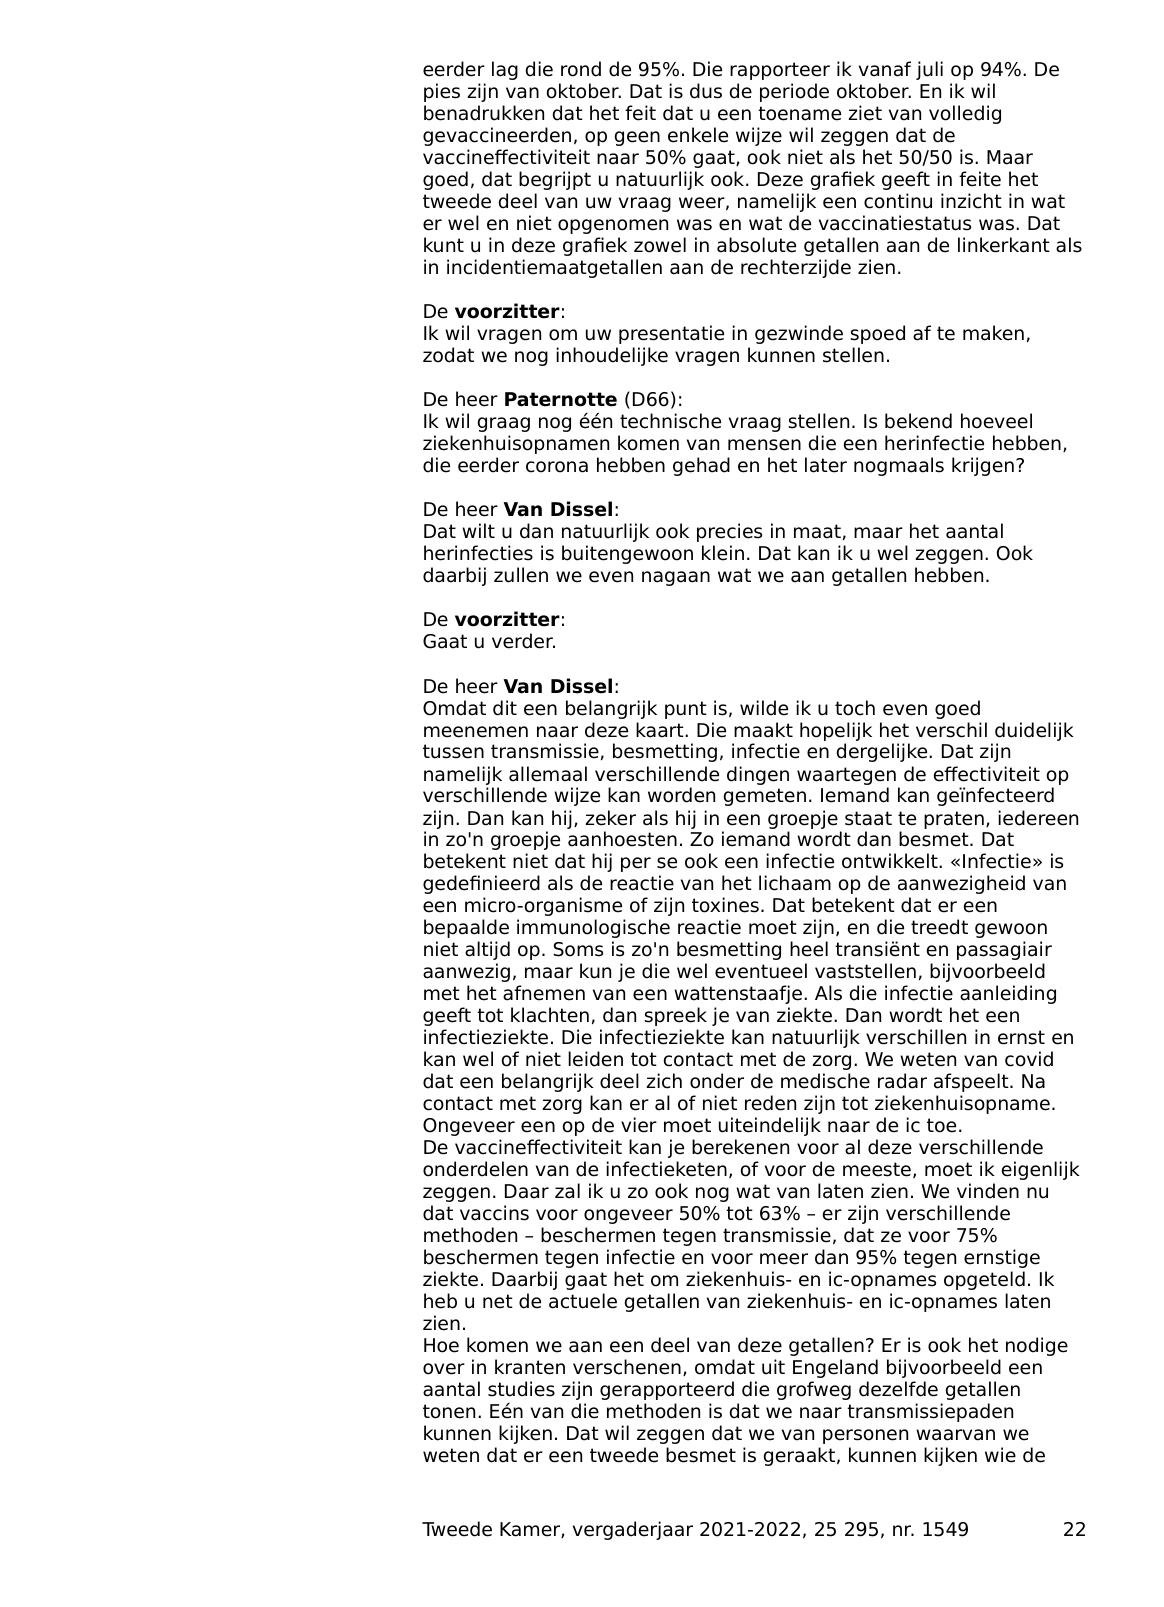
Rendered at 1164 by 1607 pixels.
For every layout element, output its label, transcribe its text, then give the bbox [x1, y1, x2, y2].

text Hoe komen we aan een deel van deze getallen? Er is ook het nodige over in kranten verschenen, omdat uit Engeland bijvoorbeeld een aantal studies zijn gerapporteerd die grofweg dezelfde getallen tonen. Eén van die methoden is dat we naar transmissiepaden kunnen kijken. Dat wil zeggen dat we van personen waarvan we weten dat er een tweede besmet is geraakt, kunnen kijken wie de [422, 1335, 1087, 1467]
text Omdat dit een belangrijk punt is, wilde ik u toch even goed meenemen naar deze kaart. Die maakt hopelijk het verschil duidelijk tussen transmissie, besmetting, infectie en dergelijke. Dat zijn namelijk allemaal verschillende dingen waartegen de effectiviteit op verschillende wijze kan worden gemeten. Iemand kan geïnfecteerd zijn. Dan kan hij, zeker als hij in een groepje staat te praten, iedereen in zo'n groepje aanhoesten. Zo iemand wordt dan besmet. Dat betekent niet dat hij per se ook een infectie ontwikkelt. «Infectie» is gedefinieerd als de reactie van het lichaam op de aanwezigheid van een micro-organisme of zijn toxines. Dat betekent dat er een bepaalde immunologische reactie moet zijn, en die treedt gewoon niet altijd op. Soms is zo'n besmetting heel transiënt en passagiair aanwezig, maar kun je die wel eventueel vaststellen, bijvoorbeeld met het afnemen van een wattenstaafje. Als die infectie aanleiding geeft tot klachten, dan spreek je van ziekte. Dan wordt het een infectieziekte. Die infectieziekte kan natuurlijk verschillen in ernst en kan wel of niet leiden tot contact met de zorg. We weten van covid dat een belangrijk deel zich onder de medische radar afspeelt. Na contact met zorg kan er al of niet reden zijn tot ziekenhuisopname. Ongeveer een op de vier moet uiteindelijk naar de ic toe. [422, 697, 1087, 1137]
text Dat wilt u dan natuurlijk ook precies in maat, maar het aantal herinfecties is buitengewoon klein. Dat kan ik u wel zeggen. Ook daarbij zullen we even nagaan wat we aan getallen hebben. [422, 521, 1087, 587]
text De voorzitter: [422, 609, 1087, 631]
text De voorzitter: [422, 301, 1087, 323]
text Gaat u verder. [422, 631, 1087, 653]
text Ik wil graag nog één technische vraag stellen. Is bekend hoeveel ziekenhuisopnamen komen van mensen die een herinfectie hebben, die eerder corona hebben gehad en het later nogmaals krijgen? [422, 411, 1087, 477]
text De heer Van Dissel: [422, 499, 1087, 521]
text eerder lag die rond de 95%. Die rapporteer ik vanaf juli op 94%. De pies zijn van oktober. Dat is dus de periode oktober. En ik wil benadrukken dat het feit dat u een toename ziet van volledig gevaccineerden, op geen enkele wijze wil zeggen dat de vaccineffectiviteit naar 50% gaat, ook niet als het 50/50 is. Maar goed, dat begrijpt u natuurlijk ook. Deze grafiek geeft in feite het tweede deel van uw vraag weer, namelijk een continu inzicht in wat er wel en niet opgenomen was en wat de vaccinatiestatus was. Dat kunt u in deze grafiek zowel in absolute getallen aan de linkerkant als in incidentiemaatgetallen aan de rechterzijde zien. [422, 59, 1087, 279]
text Ik wil vragen om uw presentatie in gezwinde spoed af te maken, zodat we nog inhoudelijke vragen kunnen stellen. [422, 323, 1087, 367]
text De vaccineffectiviteit kan je berekenen voor al deze verschillende onderdelen van de infectieketen, of voor de meeste, moet ik eigenlijk zeggen. Daar zal ik u zo ook nog wat van laten zien. We vinden nu dat vaccins voor ongeveer 50% tot 63% – er zijn verschillende methoden – beschermen tegen transmissie, dat ze voor 75% beschermen tegen infectie en voor meer dan 95% tegen ernstige ziekte. Daarbij gaat het om ziekenhuis- en ic-opnames opgeteld. Ik heb u net de actuele getallen van ziekenhuis- en ic-opnames laten zien. [422, 1137, 1087, 1335]
text De heer Van Dissel: [422, 676, 1087, 697]
text De heer Paternotte (D66): [422, 389, 1087, 411]
